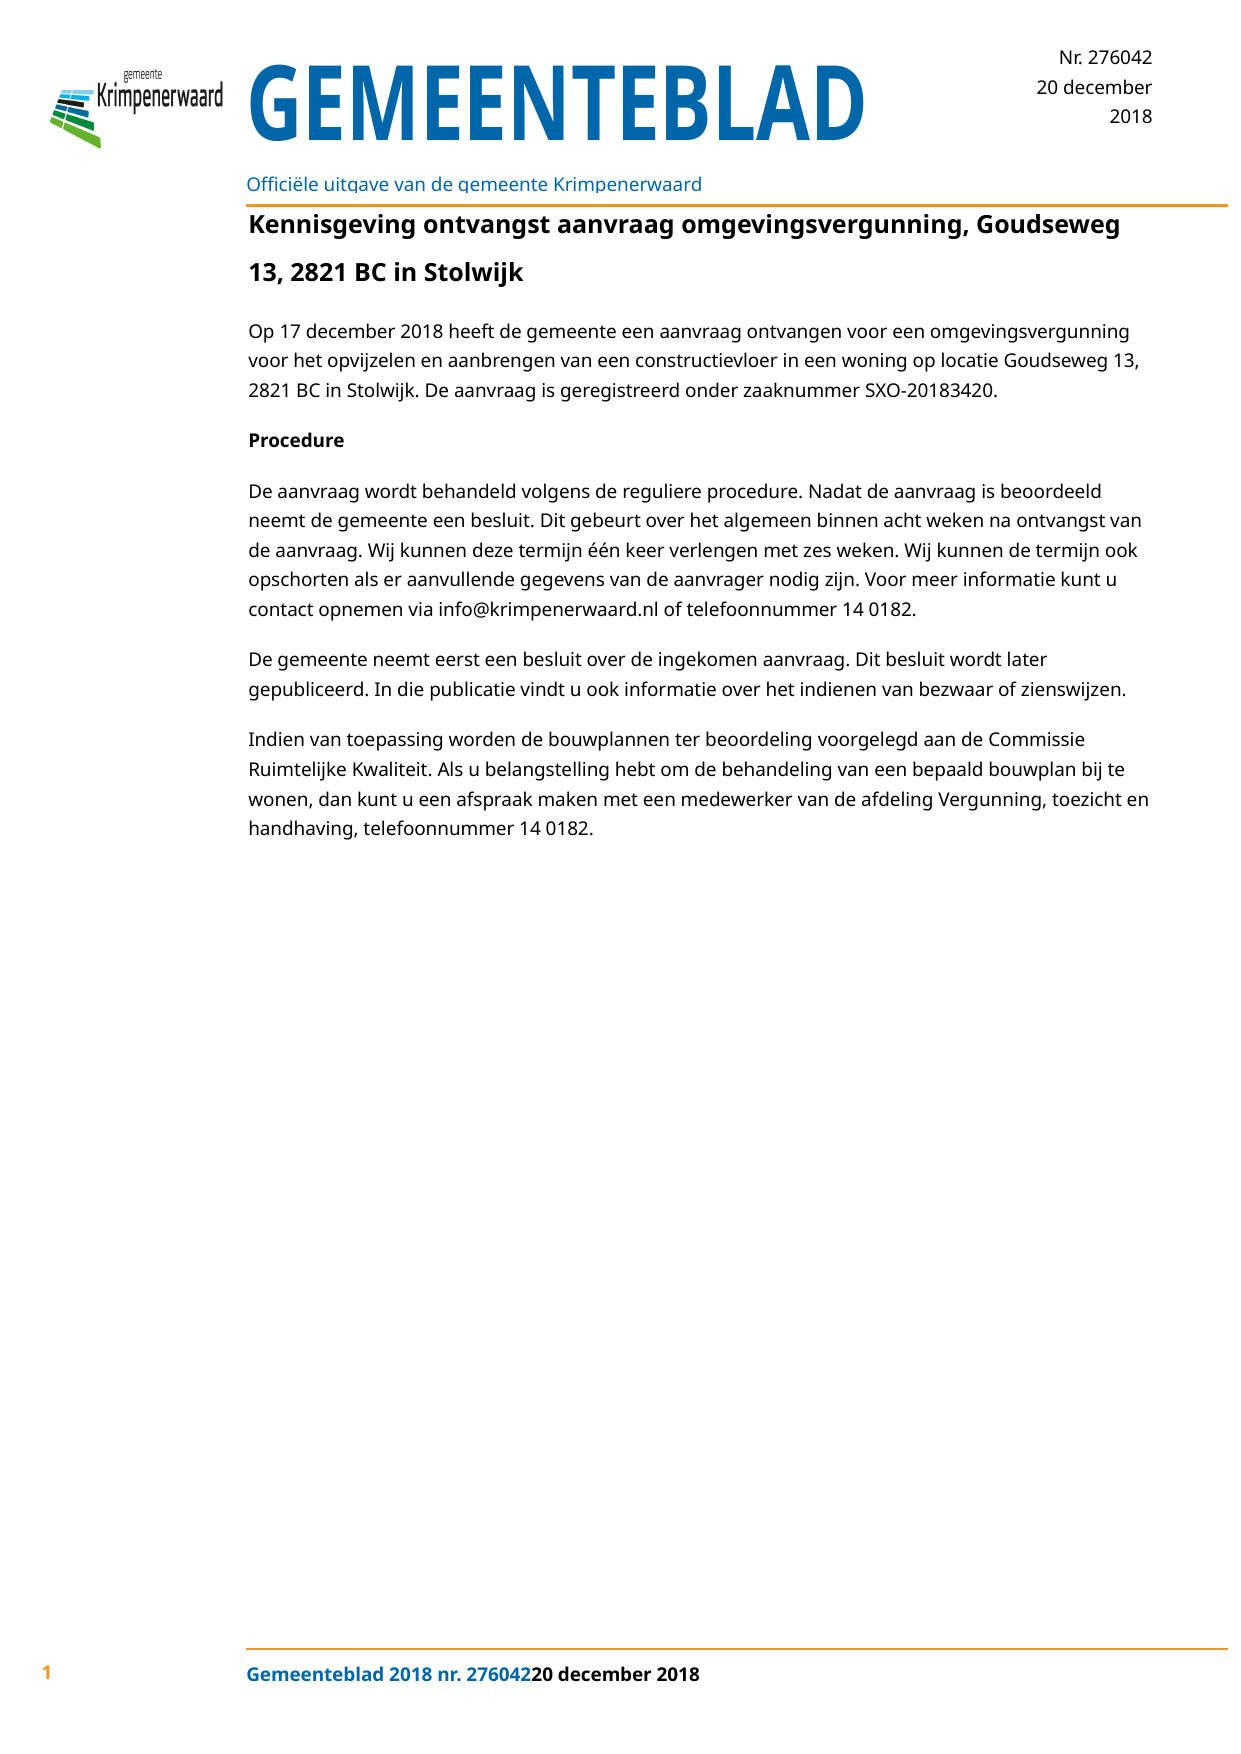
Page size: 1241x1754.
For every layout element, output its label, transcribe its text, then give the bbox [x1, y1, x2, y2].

text Procedure [248, 427, 1152, 453]
picture [41, 47, 231, 172]
text Indien van toepassing worden de bouwplannen ter beoordeling voorgelegd aan de Commissie Ruimtelijke Kwaliteit. Als u belangstelling hebt om de behandeling van een bepaald bouwplan bij te wonen, dan kunt u een afspraak maken met een medewerker van de afdeling Vergunning, toezicht en handhaving, telefoonnummer 14 0182. [248, 727, 1152, 841]
text Op 17 december 2018 heeft de gemeente een aanvraag ontvangen voor een omgevingsvergunning voor het opvijzelen en aanbrengen van een constructievloer in een woning op locatie Goudseweg 13, 2821 BC in Stolwijk. De aanvraag is geregistreerd onder zaaknummer SXO-20183420. [248, 318, 1152, 403]
text Kennisgeving ontvangst aanvraag omgevingsvergunning, Goudseweg 13, 2821 BC in Stolwijk [248, 207, 1152, 288]
text De gemeente neemt eerst een besluit over de ingekomen aanvraag. Dit besluit wordt later gepubliceerd. In die publicatie vindt u ook informatie over het indienen van bezwaar of zienswijzen. [248, 647, 1152, 702]
text De aanvraag wordt behandeld volgens de reguliere procedure. Nadat de aanvraag is beoordeeld neemt de gemeente een besluit. Dit gebeurt over het algemeen binnen acht weken na ontvangst van de aanvraag. Wij kunnen deze termijn één keer verlengen met zes weken. Wij kunnen de termijn ook opschorten als er aanvullende gegevens van de aanvrager nodig zijn. Voor meer informatie kunt u contact opnemen via info@krimpenerwaard.nl of telefoonnummer 14 0182. [248, 478, 1152, 622]
